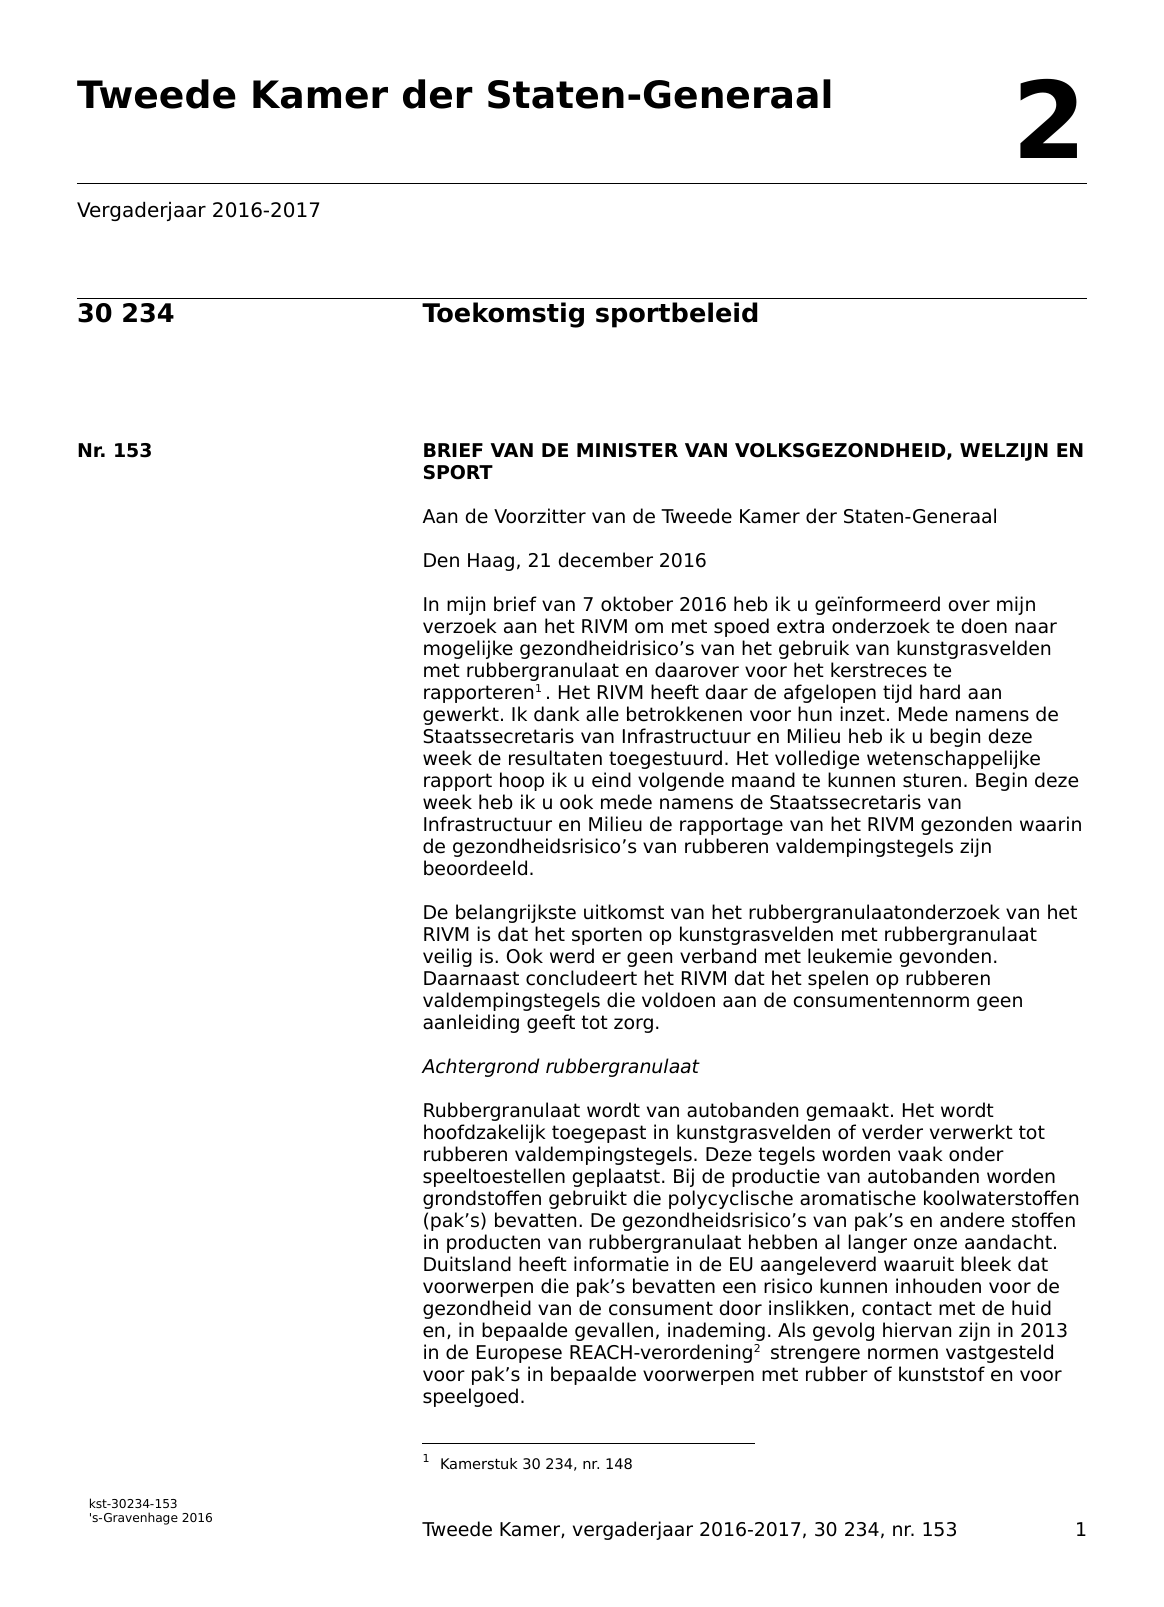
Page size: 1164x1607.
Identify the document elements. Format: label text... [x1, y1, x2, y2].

text Rubbergranulaat wordt van autobanden gemaakt. Het wordt hoofdzakelijk toegepast in kunstgrasvelden of verder verwerkt tot rubberen valdempingstegels. Deze tegels worden vaak onder speeltoestellen geplaatst. Bij de productie van autobanden worden grondstoffen gebruikt die polycyclische aromatische koolwaterstoffen (pak’s) bevatten. De gezondheidsrisico’s van pak’s en andere stoffen in producten van rubbergranulaat hebben al langer onze aandacht. Duitsland heeft informatie in de EU aangeleverd waaruit bleek dat voorwerpen die pak’s bevatten een risico kunnen inhouden voor de gezondheid van de consument door inslikken, contact met de huid en, in bepaalde gevallen, inademing. Als gevolg hiervan zijn in 2013 in de Europese REACH-verordening strengere normen vastgesteld voor pak’s in bepaalde voorwerpen met rubber of kunststof en voor speelgoed. [422, 1100, 1087, 1408]
subtitle Nr. 153 BRIEF VAN DE MINISTER VAN VOLKSGEZONDHEID, WELZIJN EN SPORT [77, 440, 1087, 484]
text 's-Gravenhage 2016 [88, 1511, 323, 1525]
subtitle Achtergrond rubbergranulaat [422, 1056, 1087, 1078]
text Aan de Voorzitter van de Tweede Kamer der Staten-Generaal [422, 506, 1087, 528]
text kst-30234-153 [88, 1497, 323, 1511]
table_header 2 [886, 59, 1087, 183]
text Den Haag, 21 december 2016 [422, 550, 1087, 572]
table_cell Vergaderjaar 2016-2017 [77, 184, 1087, 298]
text De belangrijkste uitkomst van het rubbergranulaatonderzoek van het RIVM is dat het sporten op kunstgrasvelden met rubbergranulaat veilig is. Ook werd er geen verband met leukemie gevonden. Daarnaast concludeert het RIVM dat het spelen op rubberen valdempingstegels die voldoen aan de consumentennorm geen aanleiding geeft tot zorg. [422, 902, 1087, 1034]
text Kamerstuk 30 234, nr. 148 [422, 1452, 1087, 1474]
text In mijn brief van 7 oktober 2016 heb ik u geïnformeerd over mijn verzoek aan het RIVM om met spoed extra onderzoek te doen naar mogelijke gezondheidrisico’s van het gebruik van kunstgrasvelden met rubbergranulaat en daarover voor het kerstreces te rapporteren. Het RIVM heeft daar de afgelopen tijd hard aan gewerkt. Ik dank alle betrokkenen voor hun inzet. Mede namens de Staatssecretaris van Infrastructuur en Milieu heb ik u begin deze week de resultaten toegestuurd. Het volledige wetenschappelijke rapport hoop ik u eind volgende maand te kunnen sturen. Begin deze week heb ik u ook mede namens de Staatssecretaris van Infrastructuur en Milieu de rapportage van het RIVM gezonden waarin de gezondheidsrisico’s van rubberen valdempingstegels zijn beoordeeld. [422, 594, 1087, 880]
table_header Tweede Kamer der Staten-Generaal [77, 59, 886, 183]
subtitle 30 234 Toekomstig sportbeleid [77, 299, 1087, 329]
